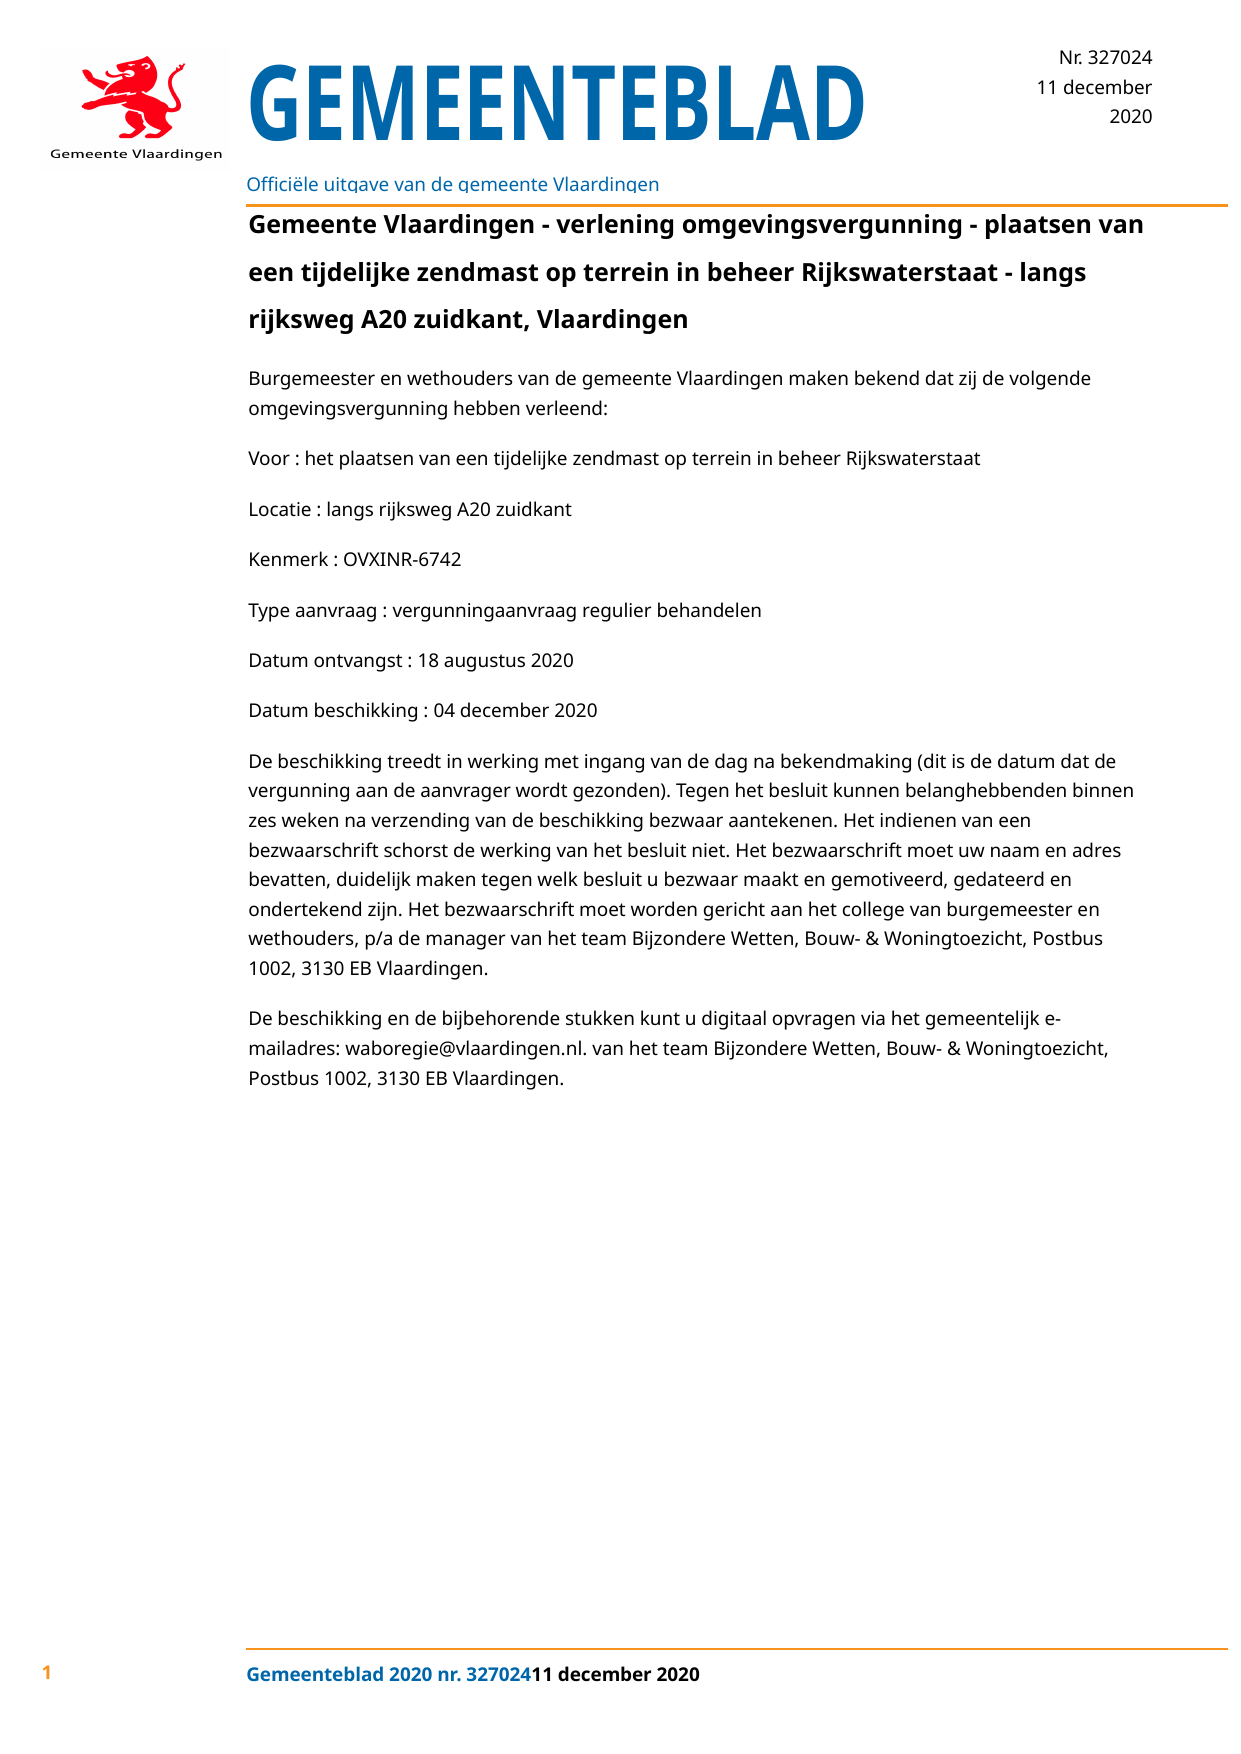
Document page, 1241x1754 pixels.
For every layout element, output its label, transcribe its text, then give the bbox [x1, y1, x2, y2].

text De beschikking treedt in werking met ingang van de dag na bekendmaking (dit is de datum dat de vergunning aan de aanvrager wordt gezonden). Tegen het besluit kunnen belanghebbenden binnen zes weken na verzending van de beschikking bezwaar aantekenen. Het indienen van een bezwaarschrift schorst de werking van het besluit niet. Het bezwaarschrift moet uw naam en adres bevatten, duidelijk maken tegen welk besluit u bezwaar maakt en gemotiveerd, gedateerd en ondertekend zijn. Het bezwaarschrift moet worden gericht aan het college van burgemeester en wethouders, p/a de manager van het team Bijzondere Wetten, Bouw- & Woningtoezicht, Postbus 1002, 3130 EB Vlaardingen. [248, 748, 1152, 981]
text Type aanvraag : vergunningaanvraag regulier behandelen [248, 597, 1152, 622]
text Gemeente Vlaardingen - verlening omgevingsvergunning - plaatsen van een tijdelijke zendmast op terrein in beheer Rijkswaterstaat - langs rijksweg A20 zuidkant, Vlaardingen [248, 207, 1152, 336]
text De beschikking en de bijbehorende stukken kunt u digitaal opvragen via het gemeentelijk e-mailadres: waboregie@vlaardingen.nl. van het team Bijzondere Wetten, Bouw- & Woningtoezicht, Postbus 1002, 3130 EB Vlaardingen. [248, 1006, 1152, 1090]
text Kenmerk : OVXINR-6742 [248, 546, 1152, 572]
text Datum ontvangst : 18 augustus 2020 [248, 647, 1152, 673]
text Voor : het plaatsen van een tijdelijke zendmast op terrein in beheer Rijkswaterstaat [248, 446, 1152, 471]
text Burgemeester en wethouders van de gemeente Vlaardingen maken bekend dat zij de volgende omgevingsvergunning hebben verleend: [248, 366, 1152, 421]
picture [41, 47, 231, 172]
text Datum beschikking : 04 december 2020 [248, 698, 1152, 723]
text Locatie : langs rijksweg A20 zuidkant [248, 496, 1152, 522]
